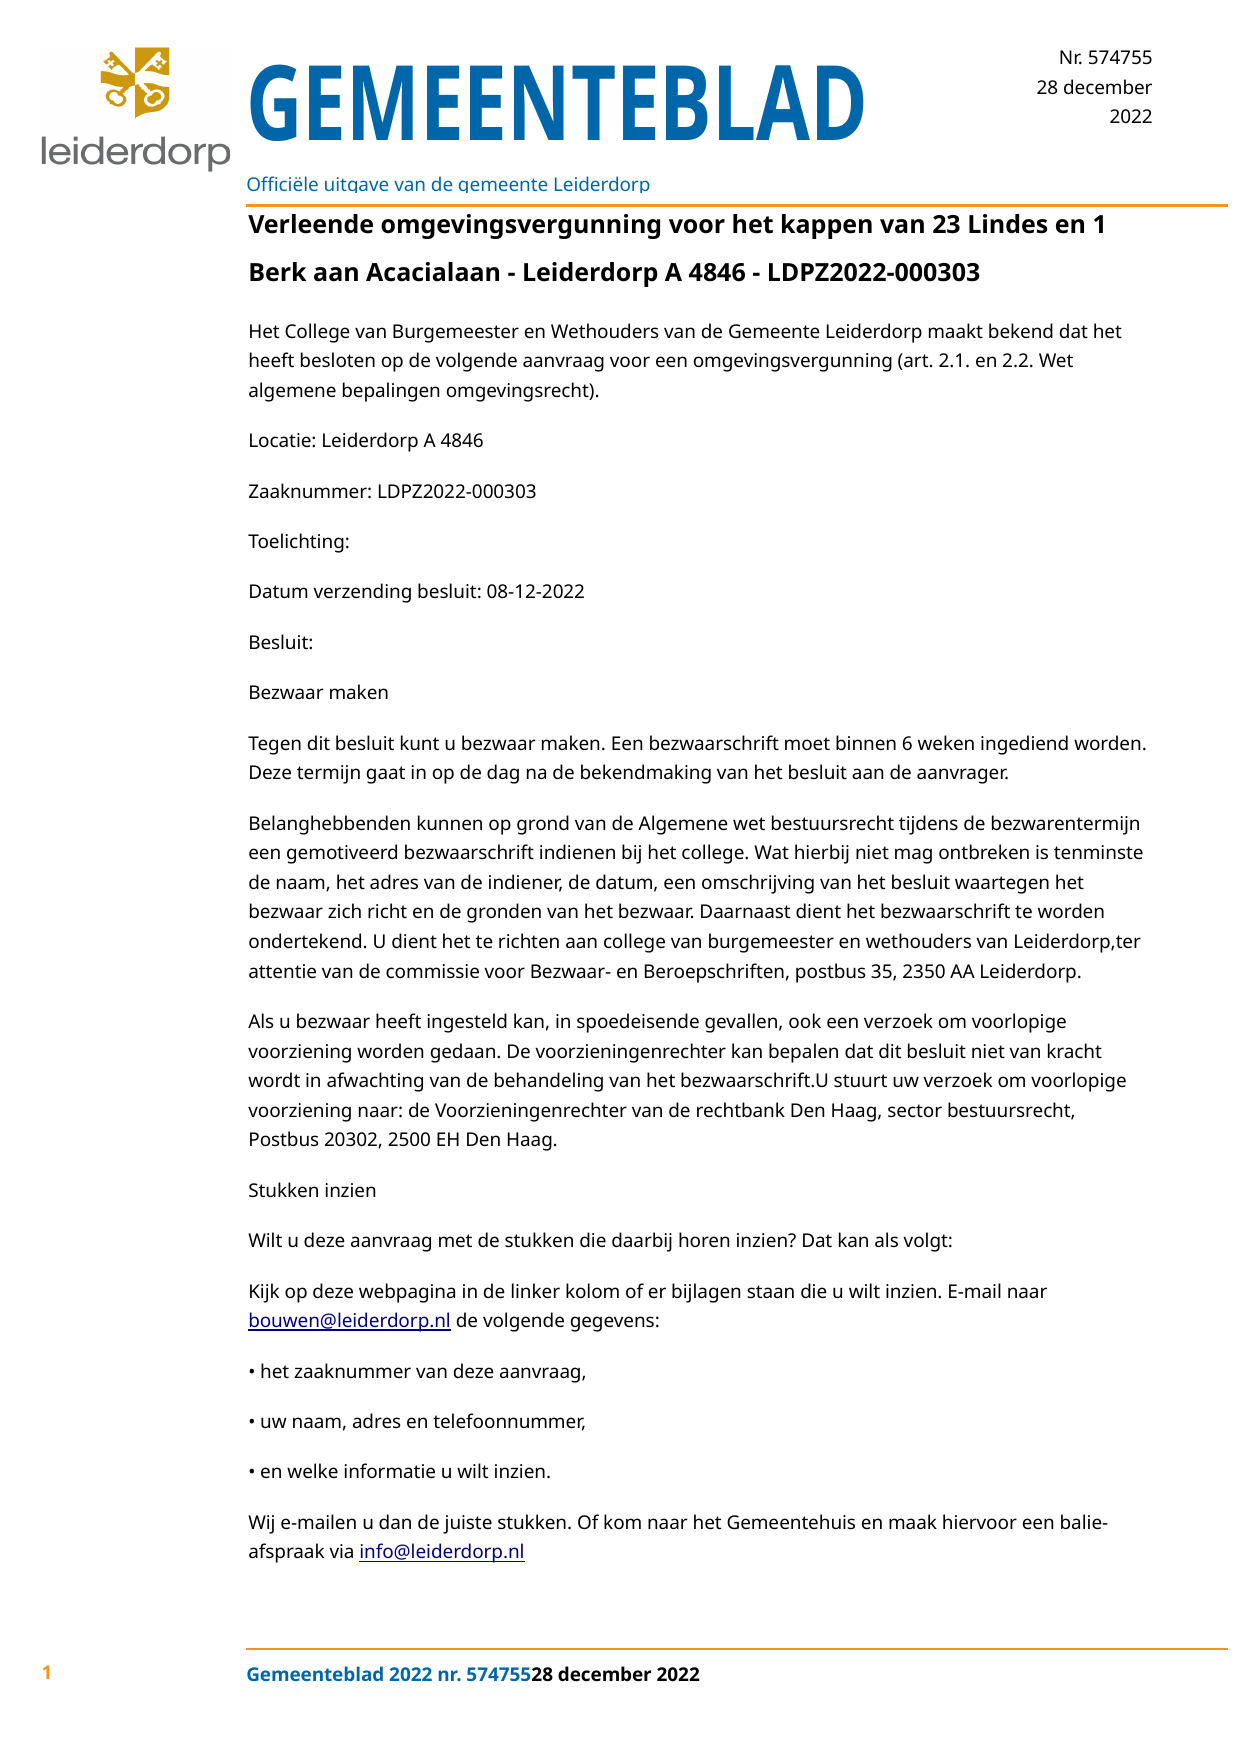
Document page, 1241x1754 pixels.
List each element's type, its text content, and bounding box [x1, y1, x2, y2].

text Besluit: [248, 629, 1152, 655]
text Bezwaar maken [248, 679, 1152, 705]
text Het College van Burgemeester en Wethouders van de Gemeente Leiderdorp maakt bekend dat het heeft besloten op de volgende aanvraag voor een omgevingsvergunning (art. 2.1. en 2.2. Wet algemene bepalingen omgevingsrecht). [248, 318, 1152, 403]
text Stukken inzien [248, 1177, 1152, 1203]
text Belanghebbenden kunnen op grond van de Algemene wet bestuursrecht tijdens de bezwarentermijn een gemotiveerd bezwaarschrift indienen bij het college. Wat hierbij niet mag ontbreken is tenminste de naam, het adres van de indiener, de datum, een omschrijving van het besluit waartegen het bezwaar zich richt en de gronden van het bezwaar. Daarnaast dient het bezwaarschrift te worden ondertekend. U dient het te richten aan college van burgemeester en wethouders van Leiderdorp,ter attentie van de commissie voor Bezwaar- en Beroepschriften, postbus 35, 2350 AA Leiderdorp. [248, 810, 1152, 984]
text • uw naam, adres en telefoonnummer, [248, 1408, 1152, 1434]
text Locatie: Leiderdorp A 4846 [248, 427, 1152, 453]
text • het zaaknummer van deze aanvraag, [248, 1358, 1152, 1384]
text • en welke informatie u wilt inzien. [248, 1459, 1152, 1484]
text Verleende omgevingsvergunning voor het kappen van 23 Lindes en 1 Berk aan Acacialaan - Leiderdorp A 4846 - LDPZ2022-000303 [248, 207, 1152, 288]
text Toelichting: [248, 528, 1152, 554]
text Wilt u deze aanvraag met de stukken die daarbij horen inzien? Dat kan als volgt: [248, 1227, 1152, 1253]
text Tegen dit besluit kunt u bezwaar maken. Een bezwaarschrift moet binnen 6 weken ingediend worden. Deze termijn gaat in op de dag na de bekendmaking van het besluit aan de aanvrager. [248, 730, 1152, 785]
text Datum verzending besluit: 08-12-2022 [248, 579, 1152, 604]
text Zaaknummer: LDPZ2022-000303 [248, 478, 1152, 504]
picture [41, 47, 231, 172]
text Wij e-mailen u dan de juiste stukken. Of kom naar het Gemeentehuis en maak hiervoor een balie-afspraak via info@leiderdorp.nl [248, 1509, 1152, 1564]
text Kijk op deze webpagina in de linker kolom of er bijlagen staan die u wilt inzien. E-mail naar bouwen@leiderdorp.nl de volgende gegevens: [248, 1278, 1152, 1333]
text Als u bezwaar heeft ingesteld kan, in spoedeisende gevallen, ook een verzoek om voorlopige voorziening worden gedaan. De voorzieningenrechter kan bepalen dat dit besluit niet van kracht wordt in afwachting van de behandeling van het bezwaarschrift.U stuurt uw verzoek om voorlopige voorziening naar: de Voorzieningenrechter van de rechtbank Den Haag, sector bestuursrecht, Postbus 20302, 2500 EH Den Haag. [248, 1008, 1152, 1152]
